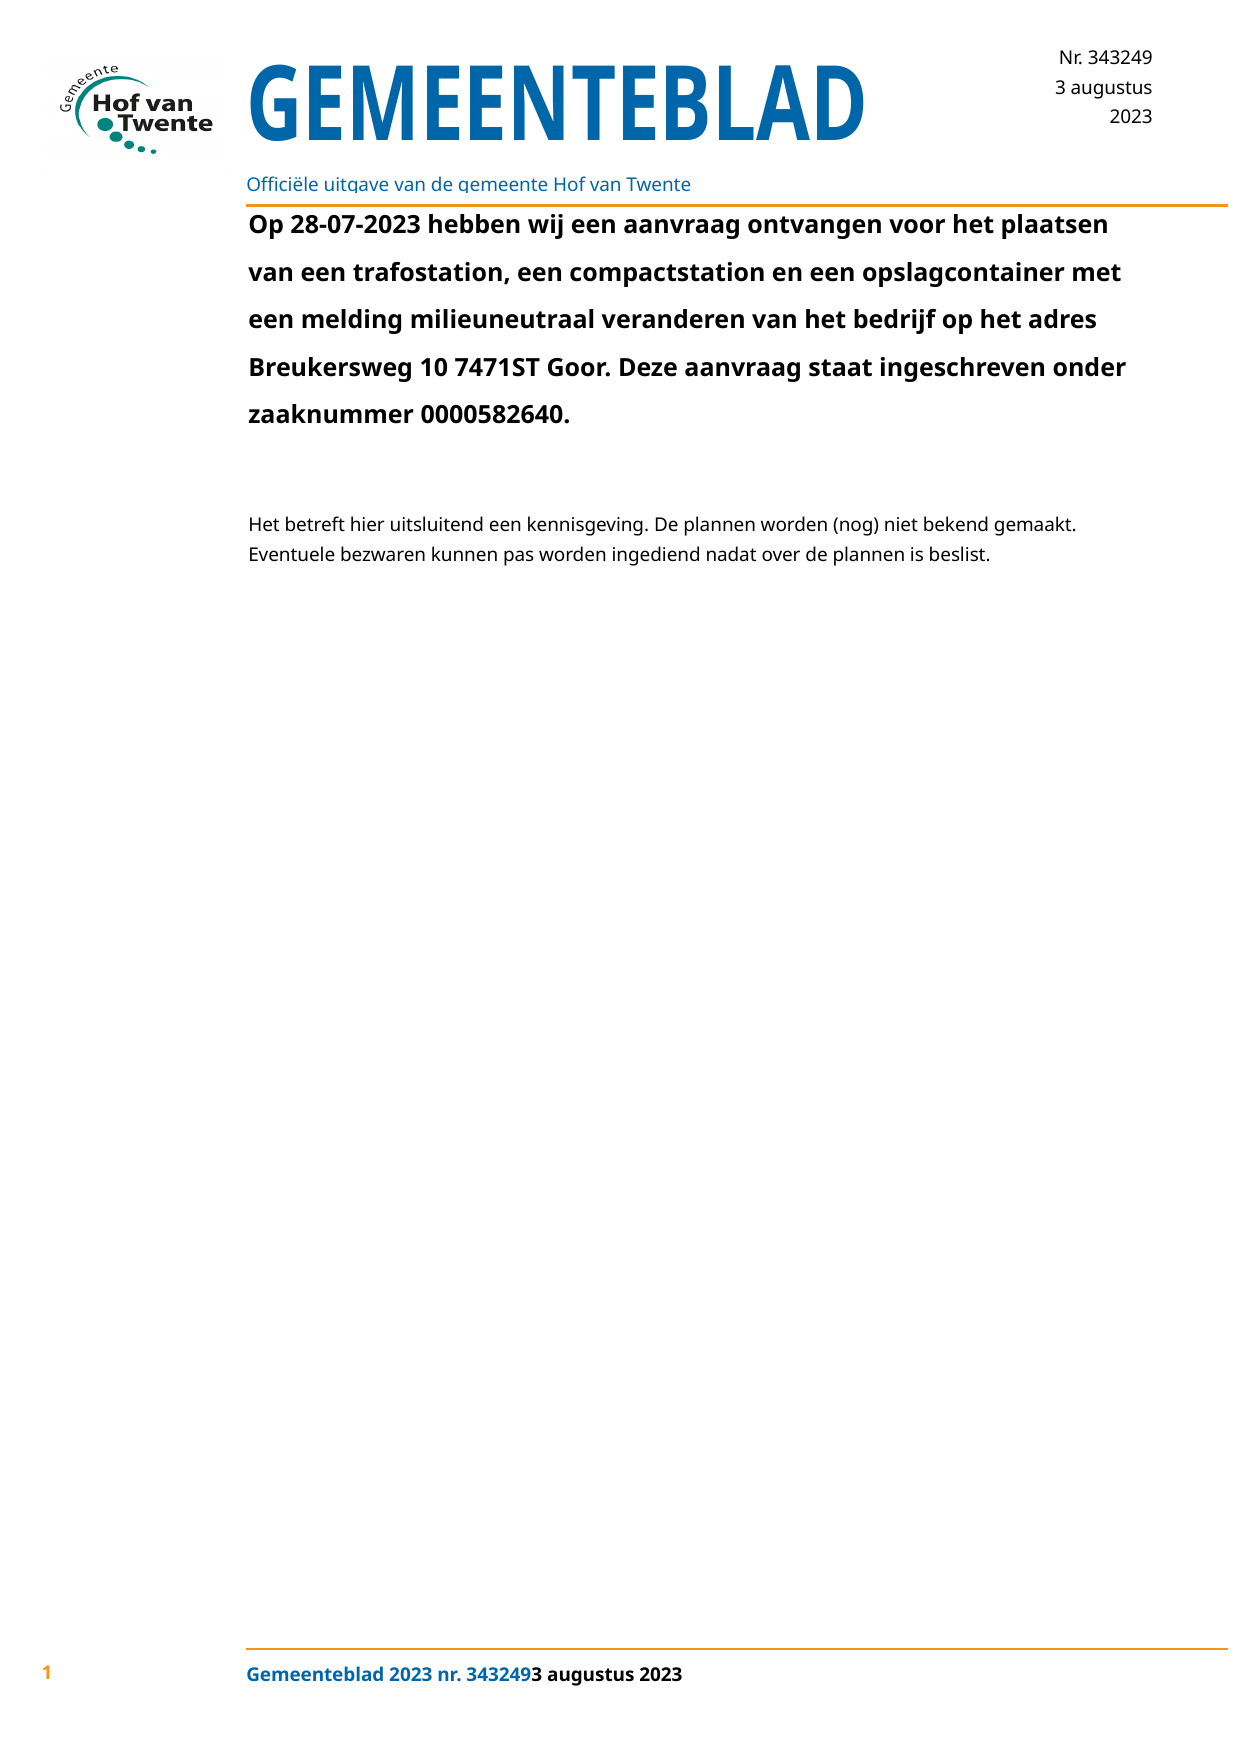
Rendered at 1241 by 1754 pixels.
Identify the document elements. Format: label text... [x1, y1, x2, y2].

text Op 28-07-2023 hebben wij een aanvraag ontvangen voor het plaatsen van een trafostation, een compactstation en een opslagcontainer met een melding milieuneutraal veranderen van het bedrijf op het adres Breukersweg 10 7471ST Goor. Deze aanvraag staat ingeschreven onder zaaknummer 0000582640. [248, 207, 1152, 431]
picture [41, 47, 231, 172]
text Het betreft hier uitsluitend een kennisgeving. De plannen worden (nog) niet bekend gemaakt. Eventuele bezwaren kunnen pas worden ingediend nadat over de plannen is beslist. [248, 511, 1152, 566]
